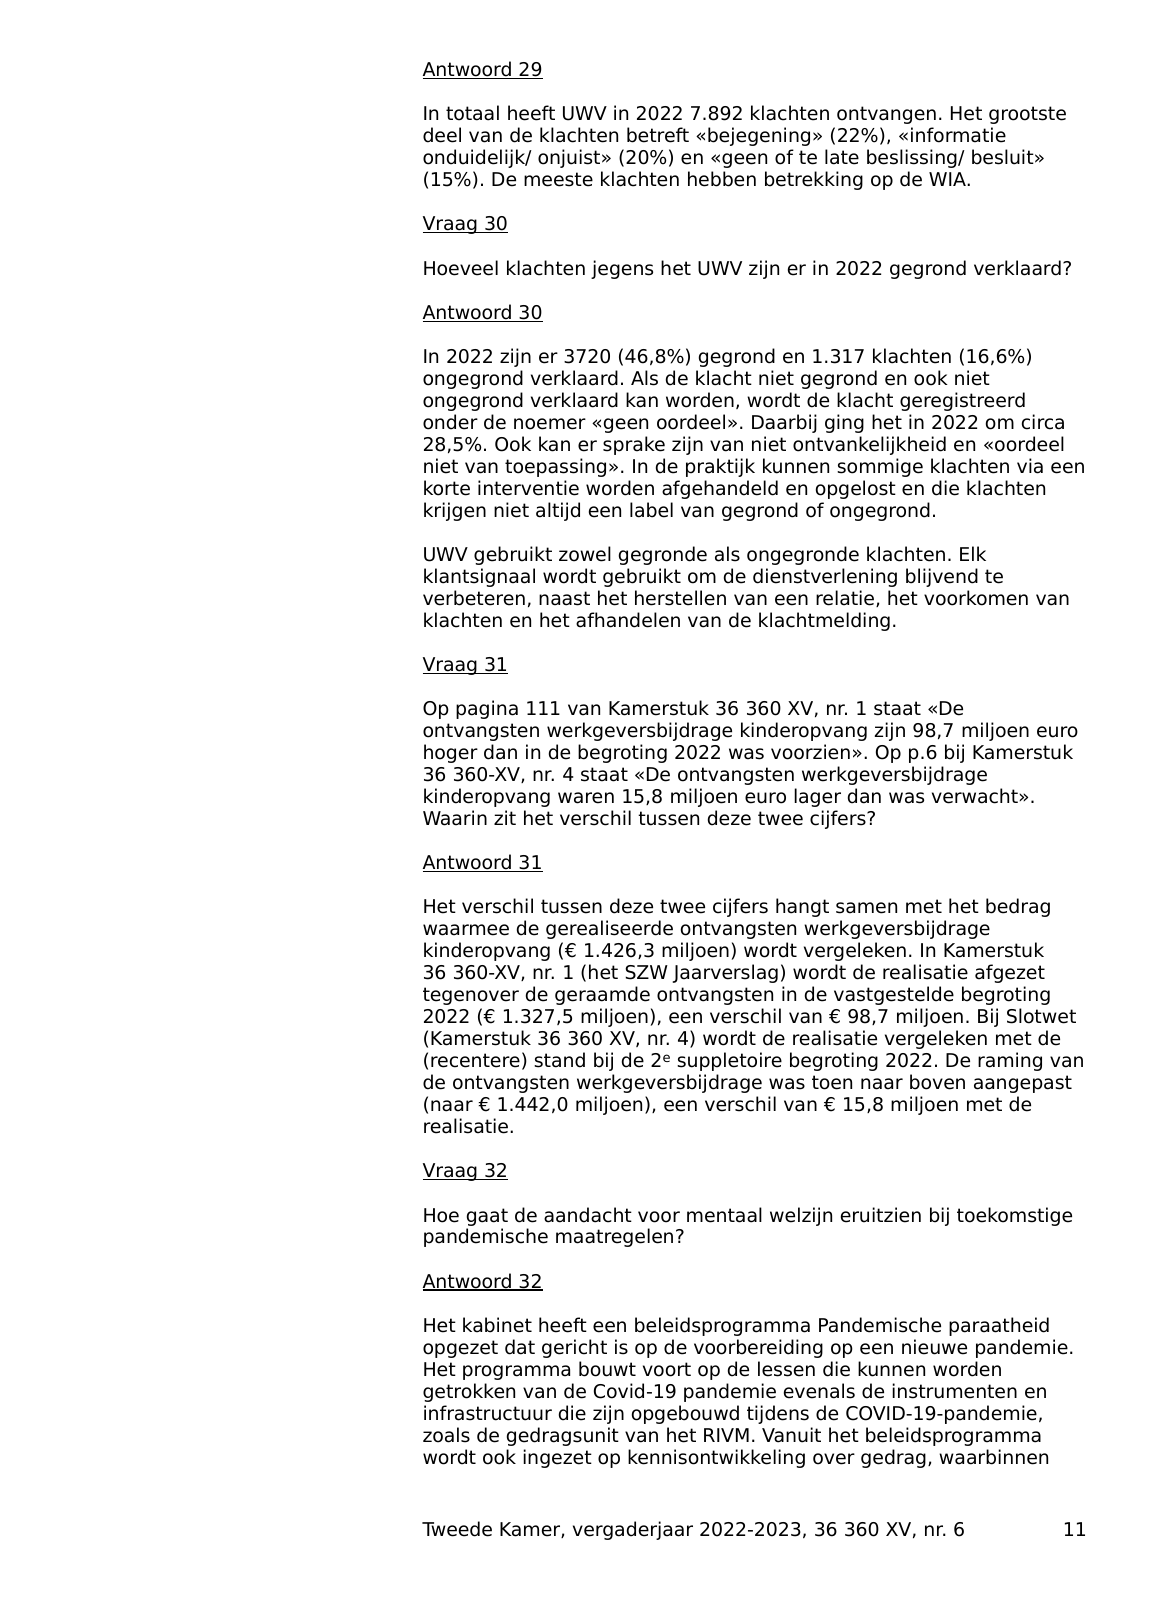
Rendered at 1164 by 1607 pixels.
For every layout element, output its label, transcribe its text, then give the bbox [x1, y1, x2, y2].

text In totaal heeft UWV in 2022 7.892 klachten ontvangen. Het grootste deel van de klachten betreft «bejegening» (22%), «informatie onduidelijk/ onjuist» (20%) en «geen of te late beslissing/ besluit» (15%). De meeste klachten hebben betrekking op de WIA. [422, 103, 1087, 191]
subtitle Vraag 32 [422, 1160, 1087, 1182]
text Hoe gaat de aandacht voor mentaal welzijn eruitzien bij toekomstige pandemische maatregelen? [422, 1204, 1087, 1248]
subtitle Antwoord 30 [422, 302, 1087, 324]
subtitle Vraag 31 [422, 654, 1087, 676]
subtitle Antwoord 29 [422, 59, 1087, 81]
text Het kabinet heeft een beleidsprogramma Pandemische paraatheid opgezet dat gericht is op de voorbereiding op een nieuwe pandemie. Het programma bouwt voort op de lessen die kunnen worden getrokken van de Covid-19 pandemie evenals de instrumenten en infrastructuur die zijn opgebouwd tijdens de COVID-19-pandemie, zoals de gedragsunit van het RIVM. Vanuit het beleidsprogramma wordt ook ingezet op kennisontwikkeling over gedrag, waarbinnen [422, 1315, 1087, 1469]
subtitle Antwoord 32 [422, 1271, 1087, 1293]
text Hoeveel klachten jegens het UWV zijn er in 2022 gegrond verklaard? [422, 257, 1087, 279]
text Het verschil tussen deze twee cijfers hangt samen met het bedrag waarmee de gerealiseerde ontvangsten werkgeversbijdrage kinderopvang (€ 1.426,3 miljoen) wordt vergeleken. In Kamerstuk 36 360-XV, nr. 1 (het SZW Jaarverslag) wordt de realisatie afgezet tegenover de geraamde ontvangsten in de vastgestelde begroting 2022 (€ 1.327,5 miljoen), een verschil van € 98,7 miljoen. Bij Slotwet (Kamerstuk 36 360 XV, nr. 4) wordt de realisatie vergeleken met de (recentere) stand bij de 2e suppletoire begroting 2022. De raming van de ontvangsten werkgeversbijdrage was toen naar boven aangepast (naar € 1.442,0 miljoen), een verschil van € 15,8 miljoen met de realisatie. [422, 896, 1087, 1138]
subtitle Vraag 30 [422, 213, 1087, 235]
text Op pagina 111 van Kamerstuk 36 360 XV, nr. 1 staat «De ontvangsten werkgeversbijdrage kinderopvang zijn 98,7 miljoen euro hoger dan in de begroting 2022 was voorzien». Op p.6 bij Kamerstuk 36 360-XV, nr. 4 staat «De ontvangsten werkgeversbijdrage kinderopvang waren 15,8 miljoen euro lager dan was verwacht». Waarin zit het verschil tussen deze twee cijfers? [422, 698, 1087, 830]
text UWV gebruikt zowel gegronde als ongegronde klachten. Elk klantsignaal wordt gebruikt om de dienstverlening blijvend te verbeteren, naast het herstellen van een relatie, het voorkomen van klachten en het afhandelen van de klachtmelding. [422, 544, 1087, 632]
subtitle Antwoord 31 [422, 852, 1087, 874]
text In 2022 zijn er 3720 (46,8%) gegrond en 1.317 klachten (16,6%) ongegrond verklaard. Als de klacht niet gegrond en ook niet ongegrond verklaard kan worden, wordt de klacht geregistreerd onder de noemer «geen oordeel». Daarbij ging het in 2022 om circa 28,5%. Ook kan er sprake zijn van niet ontvankelijkheid en «oordeel niet van toepassing». In de praktijk kunnen sommige klachten via een korte interventie worden afgehandeld en opgelost en die klachten krijgen niet altijd een label van gegrond of ongegrond. [422, 346, 1087, 522]
